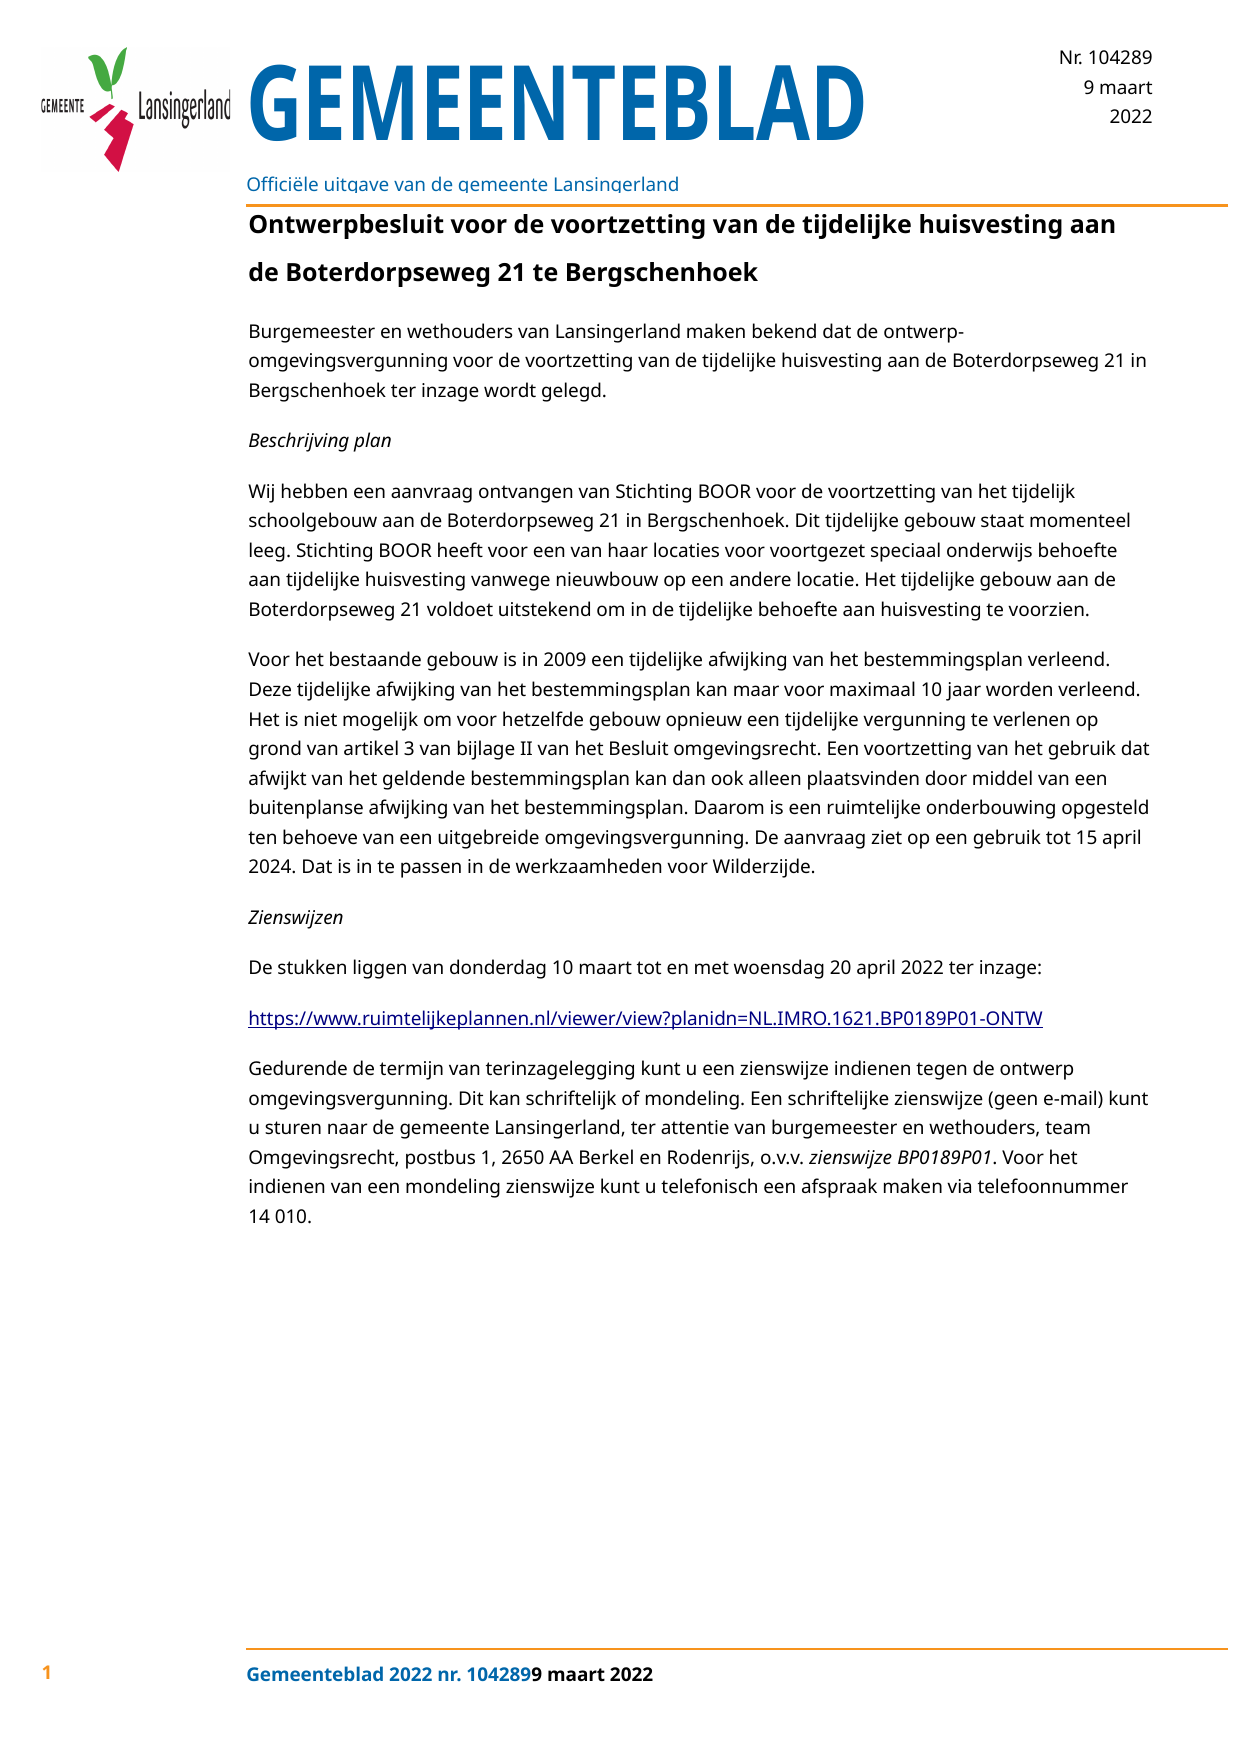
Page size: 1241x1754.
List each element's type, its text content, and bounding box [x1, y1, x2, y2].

text Voor het bestaande gebouw is in 2009 een tijdelijke afwijking van het bestemmingsplan verleend. Deze tijdelijke afwijking van het bestemmingsplan kan maar voor maximaal 10 jaar worden verleend. Het is niet mogelijk om voor hetzelfde gebouw opnieuw een tijdelijke vergunning te verlenen op grond van artikel 3 van bijlage II van het Besluit omgevingsrecht. Een voortzetting van het gebruik dat afwijkt van het geldende bestemmingsplan kan dan ook alleen plaatsvinden door middel van een buitenplanse afwijking van het bestemmingsplan. Daarom is een ruimtelijke onderbouwing opgesteld ten behoeve van een uitgebreide omgevingsvergunning. De aanvraag ziet op een gebruik tot 15 april 2024. Dat is in te passen in de werkzaamheden voor Wilderzijde. [248, 647, 1152, 879]
text Zienswijzen [248, 904, 1152, 930]
text https://www.ruimtelijkeplannen.nl/viewer/view?planidn=NL.IMRO.1621.BP0189P01-ONTW [248, 1005, 1152, 1031]
text Beschrijving plan [248, 427, 1152, 453]
picture [41, 47, 231, 172]
text Ontwerpbesluit voor de voortzetting van de tijdelijke huisvesting aan de Boterdorpseweg 21 te Bergschenhoek [248, 207, 1152, 288]
text Burgemeester en wethouders van Lansingerland maken bekend dat de ontwerp-omgevingsvergunning voor de voortzetting van de tijdelijke huisvesting aan de Boterdorpseweg 21 in Bergschenhoek ter inzage wordt gelegd. [248, 318, 1152, 403]
text De stukken liggen van donderdag 10 maart tot en met woensdag 20 april 2022 ter inzage: [248, 954, 1152, 980]
text Wij hebben een aanvraag ontvangen van Stichting BOOR voor de voortzetting van het tijdelijk schoolgebouw aan de Boterdorpseweg 21 in Bergschenhoek. Dit tijdelijke gebouw staat momenteel leeg. Stichting BOOR heeft voor een van haar locaties voor voortgezet speciaal onderwijs behoefte aan tijdelijke huisvesting vanwege nieuwbouw op een andere locatie. Het tijdelijke gebouw aan de Boterdorpseweg 21 voldoet uitstekend om in de tijdelijke behoefte aan huisvesting te voorzien. [248, 478, 1152, 622]
text Gedurende de termijn van terinzagelegging kunt u een zienswijze indienen tegen de ontwerp omgevingsvergunning. Dit kan schriftelijk of mondeling. Een schriftelijke zienswijze (geen e-mail) kunt u sturen naar de gemeente Lansingerland, ter attentie van burgemeester en wethouders, team Omgevingsrecht, postbus 1, 2650 AA Berkel en Rodenrijs, o.v.v. zienswijze BP0189P01. Voor het indienen van een mondeling zienswijze kunt u telefonisch een afspraak maken via telefoonnummer 14 010. [248, 1055, 1152, 1229]
